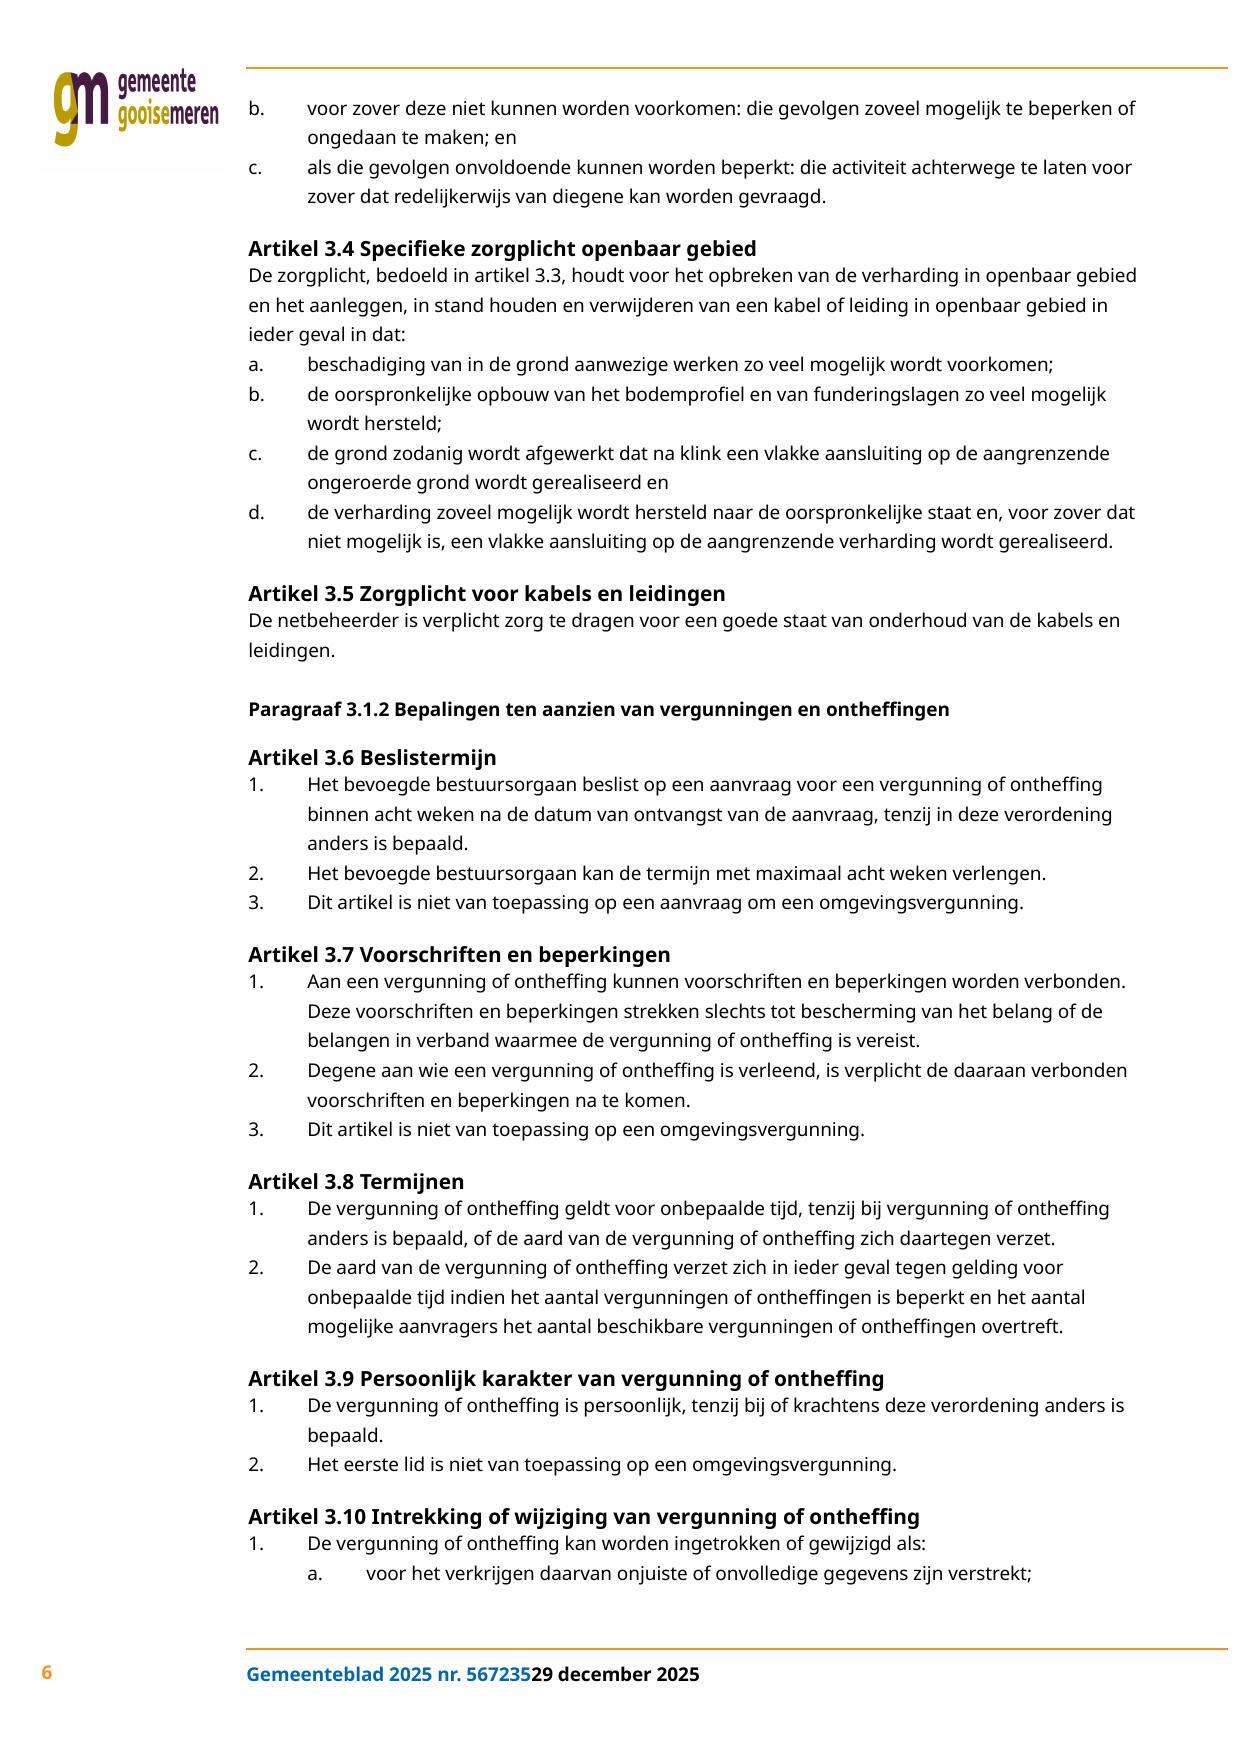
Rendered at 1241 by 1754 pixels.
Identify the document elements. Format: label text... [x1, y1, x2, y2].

list De aard van de vergunning of ontheffing verzet zich in ieder geval tegen gelding voor onbepaalde tijd indien het aantal vergunningen of ontheffingen is beperkt en het aantal mogelijke aanvragers het aantal beschikbare vergunningen of ontheffingen overtreft. [248, 1254, 1152, 1339]
list Het bevoegde bestuursorgaan beslist op een aanvraag voor een vergunning of ontheffing binnen acht weken na de datum van ontvangst van de aanvraag, tenzij in deze verordening anders is bepaald. [248, 771, 1152, 856]
list voor zover deze niet kunnen worden voorkomen: die gevolgen zoveel mogelijk te beperken of ongedaan te maken; en [248, 95, 1152, 150]
list Degene aan wie een vergunning of ontheffing is verleend, is verplicht de daaraan verbonden voorschriften en beperkingen na te komen. [248, 1057, 1152, 1112]
text Artikel 3.6 Beslistermijn [248, 743, 1152, 771]
list De vergunning of ontheffing kan worden ingetrokken of gewijzigd als: [248, 1530, 1152, 1556]
text Paragraaf 3.1.2 Bepalingen ten aanzien van vergunningen en ontheffingen [248, 696, 1152, 722]
list beschadiging van in de grond aanwezige werken zo veel mogelijk wordt voorkomen; [248, 351, 1152, 377]
text De zorgplicht, bedoeld in artikel 3.3, houdt voor het opbreken van de verharding in openbaar gebied en het aanleggen, in stand houden en verwijderen van een kabel of leiding in openbaar gebied in ieder geval in dat: [248, 262, 1152, 347]
list De vergunning of ontheffing geldt voor onbepaalde tijd, tenzij bij vergunning of ontheffing anders is bepaald, of de aard van de vergunning of ontheffing zich daartegen verzet. [248, 1195, 1152, 1251]
text Artikel 3.8 Termijnen [248, 1167, 1152, 1195]
list Het eerste lid is niet van toepassing op een omgevingsvergunning. [248, 1452, 1152, 1477]
text Artikel 3.7 Voorschriften en beperkingen [248, 940, 1152, 968]
list Dit artikel is niet van toepassing op een omgevingsvergunning. [248, 1116, 1152, 1142]
list als die gevolgen onvoldoende kunnen worden beperkt: die activiteit achterwege te laten voor zover dat redelijkerwijs van diegene kan worden gevraagd. [248, 154, 1152, 209]
text Artikel 3.9 Persoonlijk karakter van vergunning of ontheffing [248, 1364, 1152, 1392]
text De netbeheerder is verplicht zorg te dragen voor een goede staat van onderhoud van de kabels en leidingen. [248, 607, 1152, 663]
list De vergunning of ontheffing is persoonlijk, tenzij bij of krachtens deze verordening anders is bepaald. [248, 1392, 1152, 1448]
list Aan een vergunning of ontheffing kunnen voorschriften en beperkingen worden verbonden. Deze voorschriften en beperkingen strekken slechts tot bescherming van het belang of de belangen in verband waarmee de vergunning of ontheffing is vereist. [248, 968, 1152, 1053]
list Het bevoegde bestuursorgaan kan de termijn met maximaal acht weken verlengen. [248, 860, 1152, 886]
list de verharding zoveel mogelijk wordt hersteld naar de oorspronkelijke staat en, voor zover dat niet mogelijk is, een vlakke aansluiting op de aangrenzende verharding wordt gerealiseerd. [248, 499, 1152, 554]
text Artikel 3.5 Zorgplicht voor kabels en leidingen [248, 579, 1152, 607]
text Artikel 3.4 Specifieke zorgplicht openbaar gebied [248, 234, 1152, 262]
list Dit artikel is niet van toepassing op een aanvraag om een omgevingsvergunning. [248, 889, 1152, 915]
text Artikel 3.10 Intrekking of wijziging van vergunning of ontheffing [248, 1502, 1152, 1530]
list de oorspronkelijke opbouw van het bodemprofiel en van funderingslagen zo veel mogelijk wordt hersteld; [248, 381, 1152, 436]
picture [41, 47, 231, 172]
list de grond zodanig wordt afgewerkt dat na klink een vlakke aansluiting op de aangrenzende ongeroerde grond wordt gerealiseerd en [248, 440, 1152, 495]
list voor het verkrijgen daarvan onjuiste of onvolledige gegevens zijn verstrekt; [307, 1560, 1152, 1586]
